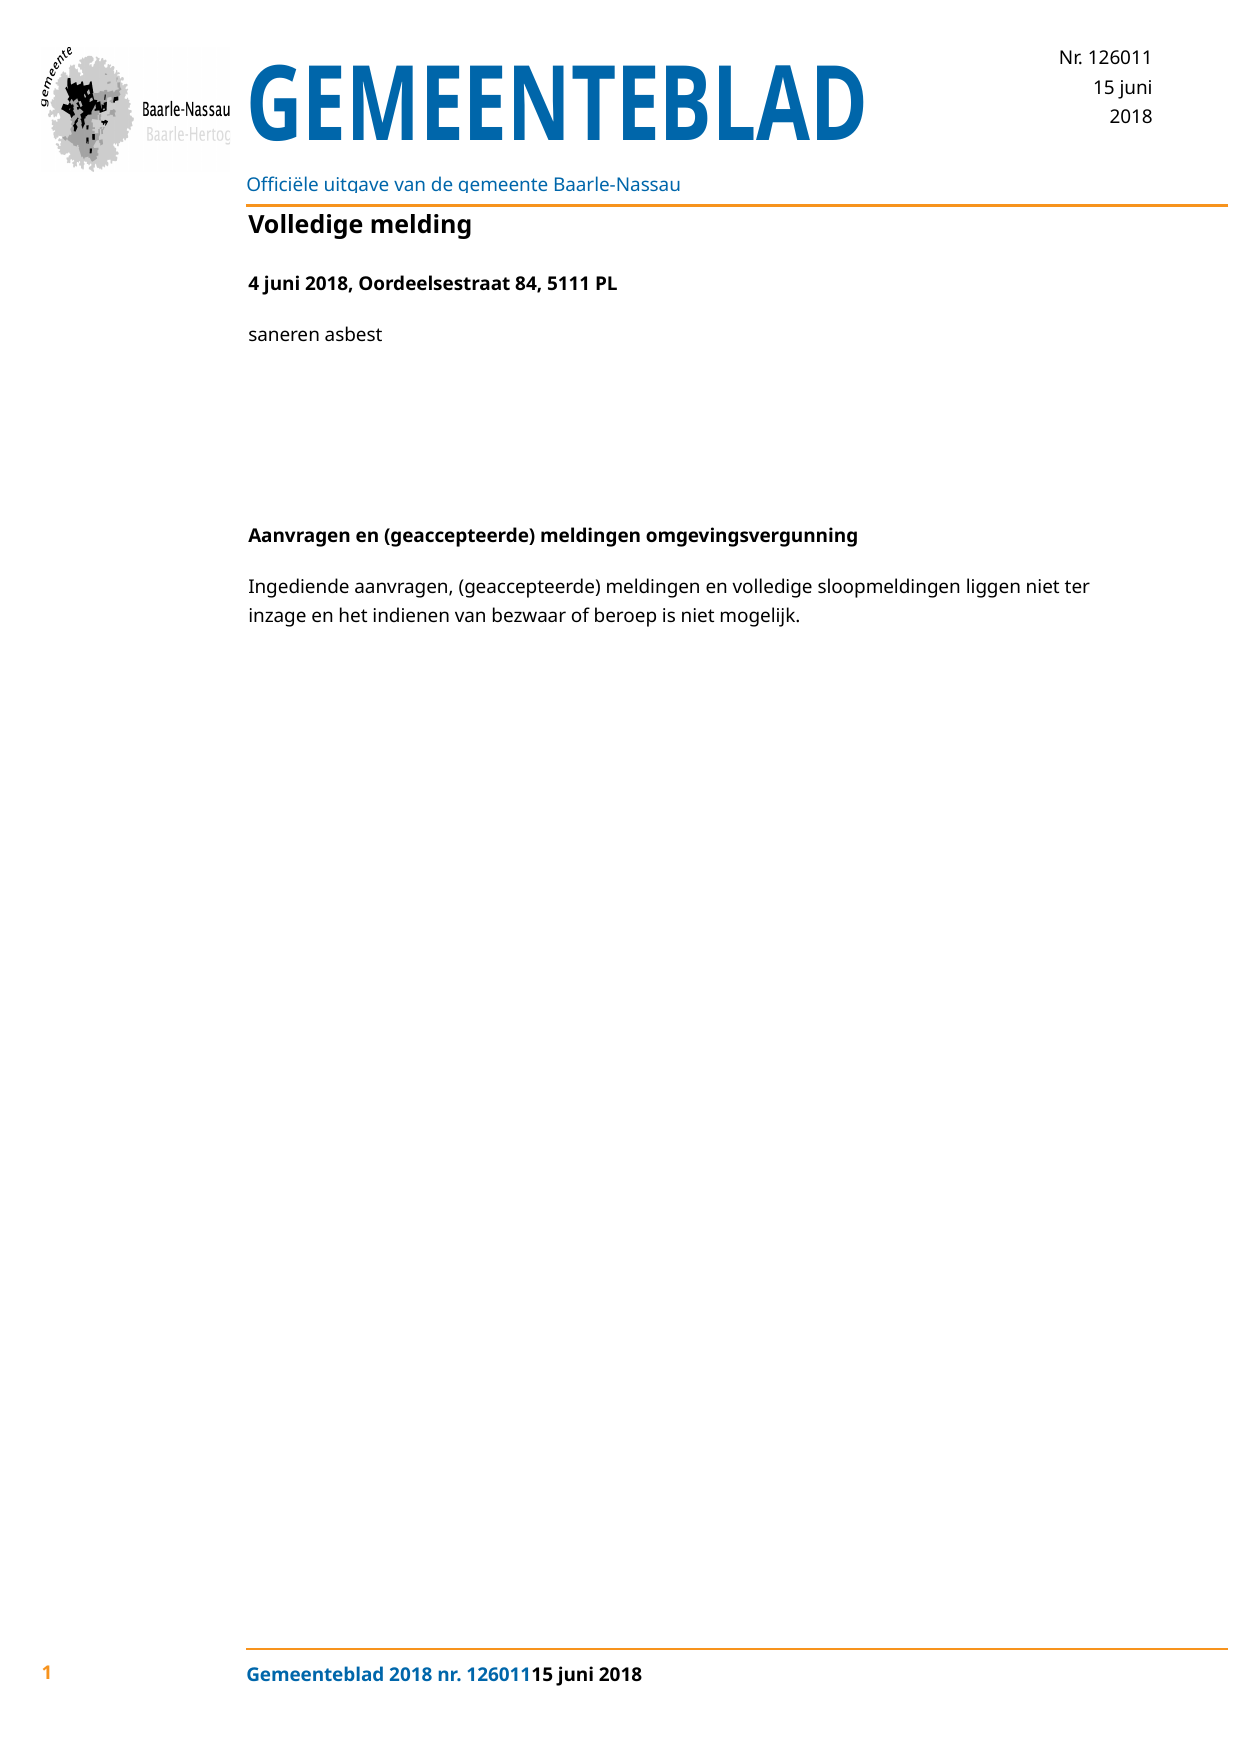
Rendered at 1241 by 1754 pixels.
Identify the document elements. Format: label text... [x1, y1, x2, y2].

text Volledige melding [248, 207, 1152, 241]
text saneren asbest [248, 321, 1152, 346]
text Ingediende aanvragen, (geaccepteerde) meldingen en volledige sloopmeldingen liggen niet ter inzage en het indienen van bezwaar of beroep is niet mogelijk. [248, 573, 1152, 628]
text 4 juni 2018, Oordeelsestraat 84, 5111 PL [248, 270, 1152, 296]
picture [41, 47, 231, 172]
text Aanvragen en (geaccepteerde) meldingen omgevingsvergunning [248, 522, 1152, 548]
